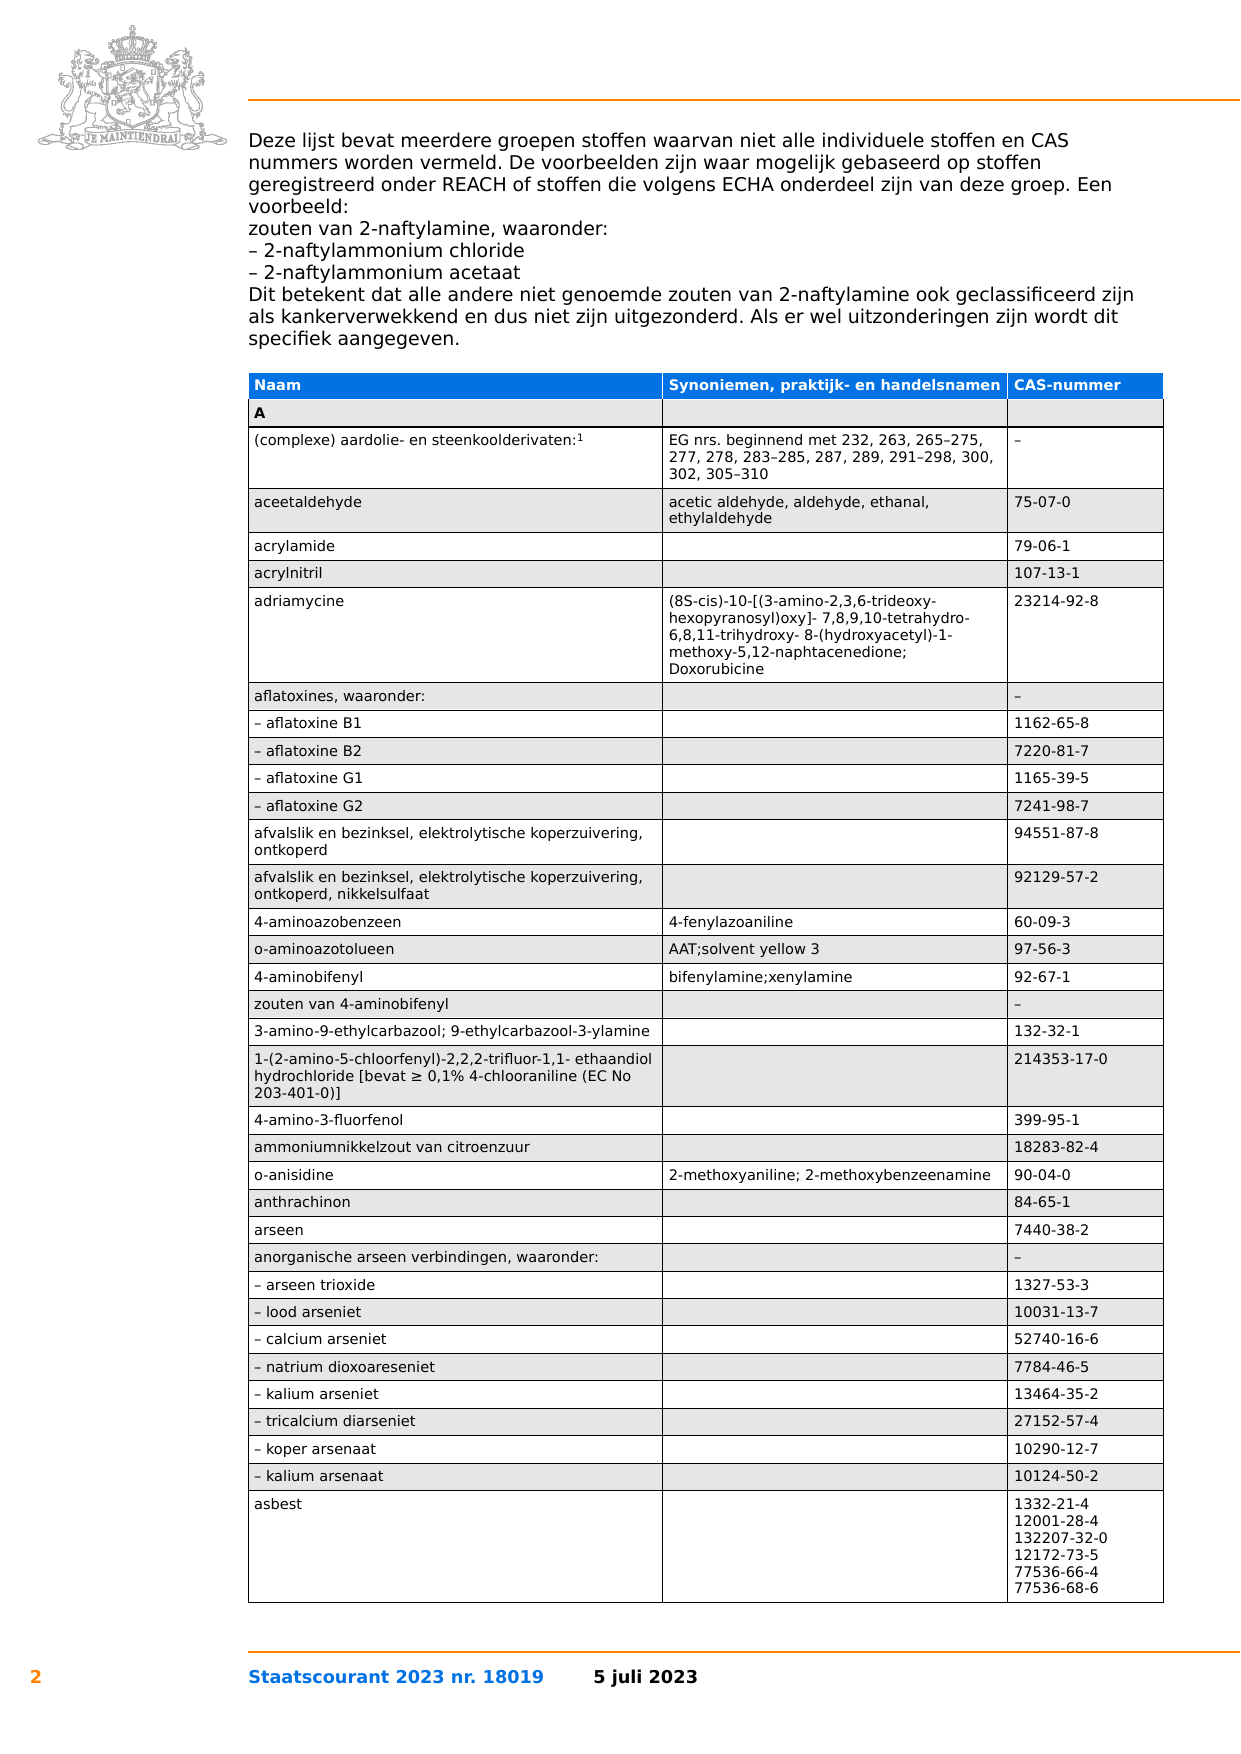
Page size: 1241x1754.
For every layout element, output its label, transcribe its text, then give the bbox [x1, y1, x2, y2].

table_cell [663, 793, 1007, 819]
table_cell [663, 1244, 1007, 1271]
table_cell [663, 820, 1007, 863]
table_cell – [1008, 428, 1163, 488]
table_cell 132-32-1 [1008, 1019, 1163, 1045]
table_cell [663, 1409, 1007, 1435]
table_cell arseen [249, 1217, 662, 1243]
table_cell AAT;solvent yellow 3 [663, 936, 1007, 963]
table_cell – kalium arsenaat [249, 1464, 662, 1490]
table_cell – lood arseniet [249, 1299, 662, 1325]
table_cell 1332-21-4 12001-28-4 132207-32-0 12172-73-5 77536-66-4 77536-68-6 [1008, 1491, 1163, 1602]
text Dit betekent dat alle andere niet genoemde zouten van 2-naftylamine ook geclassificeerd zijn als kankerverwekkend en dus niet zijn uitgezonderd. Als er wel uitzonderingen zijn wordt dit specifiek aangegeven. [248, 284, 1163, 350]
table_cell acetic aldehyde, aldehyde, ethanal, ethylaldehyde [663, 489, 1007, 532]
table_cell [663, 991, 1007, 1017]
table_cell 90-04-0 [1008, 1162, 1163, 1188]
text – 2-naftylammonium chloride [248, 240, 1163, 262]
table_cell 4-amino-3-fluorfenol [249, 1107, 662, 1134]
table_cell [663, 1299, 1007, 1325]
table_cell 4-aminoazobenzeen [249, 909, 662, 935]
table_cell 1162-65-8 [1008, 711, 1163, 737]
table_cell [663, 1019, 1007, 1045]
table_cell bifenylamine;xenylamine [663, 964, 1007, 990]
table_cell 60-09-3 [1008, 909, 1163, 935]
table_cell [663, 683, 1007, 709]
table_cell asbest [249, 1491, 662, 1602]
table_cell – [1008, 991, 1163, 1017]
table_cell – [1008, 1244, 1163, 1271]
table_cell [663, 1326, 1007, 1353]
table_cell [663, 400, 1007, 426]
table_cell – aflatoxine G2 [249, 793, 662, 819]
table_cell 79-06-1 [1008, 533, 1163, 559]
table_cell 1165-39-5 [1008, 765, 1163, 792]
table_cell [663, 1436, 1007, 1462]
table_cell 7784-46-5 [1008, 1354, 1163, 1380]
table_cell [663, 1354, 1007, 1380]
table_cell – kalium arseniet [249, 1381, 662, 1408]
table_cell 3-amino-9-ethylcarbazool; 9-ethylcarbazool-3-ylamine [249, 1019, 662, 1045]
table_cell 94551-87-8 [1008, 820, 1163, 863]
table_cell 10031-13-7 [1008, 1299, 1163, 1325]
table_cell – aflatoxine B2 [249, 738, 662, 764]
table_cell [663, 1107, 1007, 1134]
table_cell acrylnitril [249, 561, 662, 587]
table_cell [663, 738, 1007, 764]
table_cell ammoniumnikkelzout van citroenzuur [249, 1135, 662, 1161]
table_cell 4-fenylazoaniline [663, 909, 1007, 935]
table_cell [663, 1135, 1007, 1161]
table_cell [663, 1217, 1007, 1243]
table_cell [663, 1491, 1007, 1602]
table_cell anthrachinon [249, 1190, 662, 1216]
text Deze lijst bevat meerdere groepen stoffen waarvan niet alle individuele stoffen en CAS nummers worden vermeld. De voorbeelden zijn waar mogelijk gebaseerd op stoffen geregistreerd onder REACH of stoffen die volgens ECHA onderdeel zijn van deze groep. Een voorbeeld: [248, 130, 1163, 218]
table_cell 84-65-1 [1008, 1190, 1163, 1216]
table_cell [663, 765, 1007, 792]
table_cell – tricalcium diarseniet [249, 1409, 662, 1435]
picture [38, 25, 227, 150]
table_cell – aflatoxine B1 [249, 711, 662, 737]
table_cell 7440-38-2 [1008, 1217, 1163, 1243]
table_cell [663, 1046, 1007, 1106]
table_cell [663, 865, 1007, 908]
table_cell aceetaldehyde [249, 489, 662, 532]
table_cell o-anisidine [249, 1162, 662, 1188]
table_header Synoniemen, praktijk- en handelsnamen [663, 373, 1007, 399]
table_cell 10290-12-7 [1008, 1436, 1163, 1462]
table_cell (complexe) aardolie- en steenkoolderivaten:1 [249, 428, 662, 488]
table_cell afvalslik en bezinksel, elektrolytische koperzuivering, ontkoperd, nikkelsulfaat [249, 865, 662, 908]
table_cell [663, 1190, 1007, 1216]
table_cell 2-methoxyaniline; 2-methoxybenzeenamine [663, 1162, 1007, 1188]
table_cell 7220-81-7 [1008, 738, 1163, 764]
text zouten van 2-naftylamine, waaronder: [248, 218, 1163, 240]
table_cell 10124-50-2 [1008, 1464, 1163, 1490]
table_cell – natrium dioxoareseniet [249, 1354, 662, 1380]
table_cell 18283-82-4 [1008, 1135, 1163, 1161]
table_cell 13464-35-2 [1008, 1381, 1163, 1408]
table_cell [663, 533, 1007, 559]
table_cell [663, 1272, 1007, 1298]
table_cell – [1008, 683, 1163, 709]
table_cell anorganische arseen verbindingen, waaronder: [249, 1244, 662, 1271]
table_cell EG nrs. beginnend met 232, 263, 265–275, 277, 278, 283–285, 287, 289, 291–298, 300, 302, 305–310 [663, 428, 1007, 488]
table_cell 92-67-1 [1008, 964, 1163, 990]
table_cell [663, 561, 1007, 587]
table_cell 7241-98-7 [1008, 793, 1163, 819]
table_cell [663, 711, 1007, 737]
table_cell 214353-17-0 [1008, 1046, 1163, 1106]
table_cell 107-13-1 [1008, 561, 1163, 587]
table_cell 75-07-0 [1008, 489, 1163, 532]
table_cell [1008, 400, 1163, 426]
table_cell acrylamide [249, 533, 662, 559]
table_cell 97-56-3 [1008, 936, 1163, 963]
table_cell 92129-57-2 [1008, 865, 1163, 908]
table_cell o-aminoazotolueen [249, 936, 662, 963]
table_cell 4-aminobifenyl [249, 964, 662, 990]
table_cell – calcium arseniet [249, 1326, 662, 1353]
text – 2-naftylammonium acetaat [248, 262, 1163, 284]
table_cell (8S-cis)-10-[(3-amino-2,3,6-trideoxy-hexopyranosyl)oxy]- 7,8,9,10-tetrahydro-6,8,11-trihydroxy- 8-(hydroxyacetyl)-1-methoxy-5,12-naphtacenedione; Doxorubicine [663, 588, 1007, 682]
table_cell – koper arsenaat [249, 1436, 662, 1462]
table_cell 399-95-1 [1008, 1107, 1163, 1134]
table_cell – aflatoxine G1 [249, 765, 662, 792]
table_cell 23214-92-8 [1008, 588, 1163, 682]
table_header CAS-nummer [1008, 373, 1163, 399]
table_cell – arseen trioxide [249, 1272, 662, 1298]
table_cell aflatoxines, waaronder: [249, 683, 662, 709]
table_header Naam [249, 373, 662, 399]
table_cell 52740-16-6 [1008, 1326, 1163, 1353]
table_cell zouten van 4-aminobifenyl [249, 991, 662, 1017]
table_cell 1327-53-3 [1008, 1272, 1163, 1298]
table_cell [663, 1381, 1007, 1408]
table_cell afvalslik en bezinksel, elektrolytische koperzuivering, ontkoperd [249, 820, 662, 863]
table_cell 1-(2-amino-5-chloorfenyl)-2,2,2-trifluor-1,1- ethaandiol hydrochloride [bevat ≥ 0,1% 4-chlooraniline (EC No 203-401-0)] [249, 1046, 662, 1106]
table_cell [663, 1464, 1007, 1490]
table_cell adriamycine [249, 588, 662, 682]
table_cell 27152-57-4 [1008, 1409, 1163, 1435]
table_cell A [249, 400, 662, 426]
